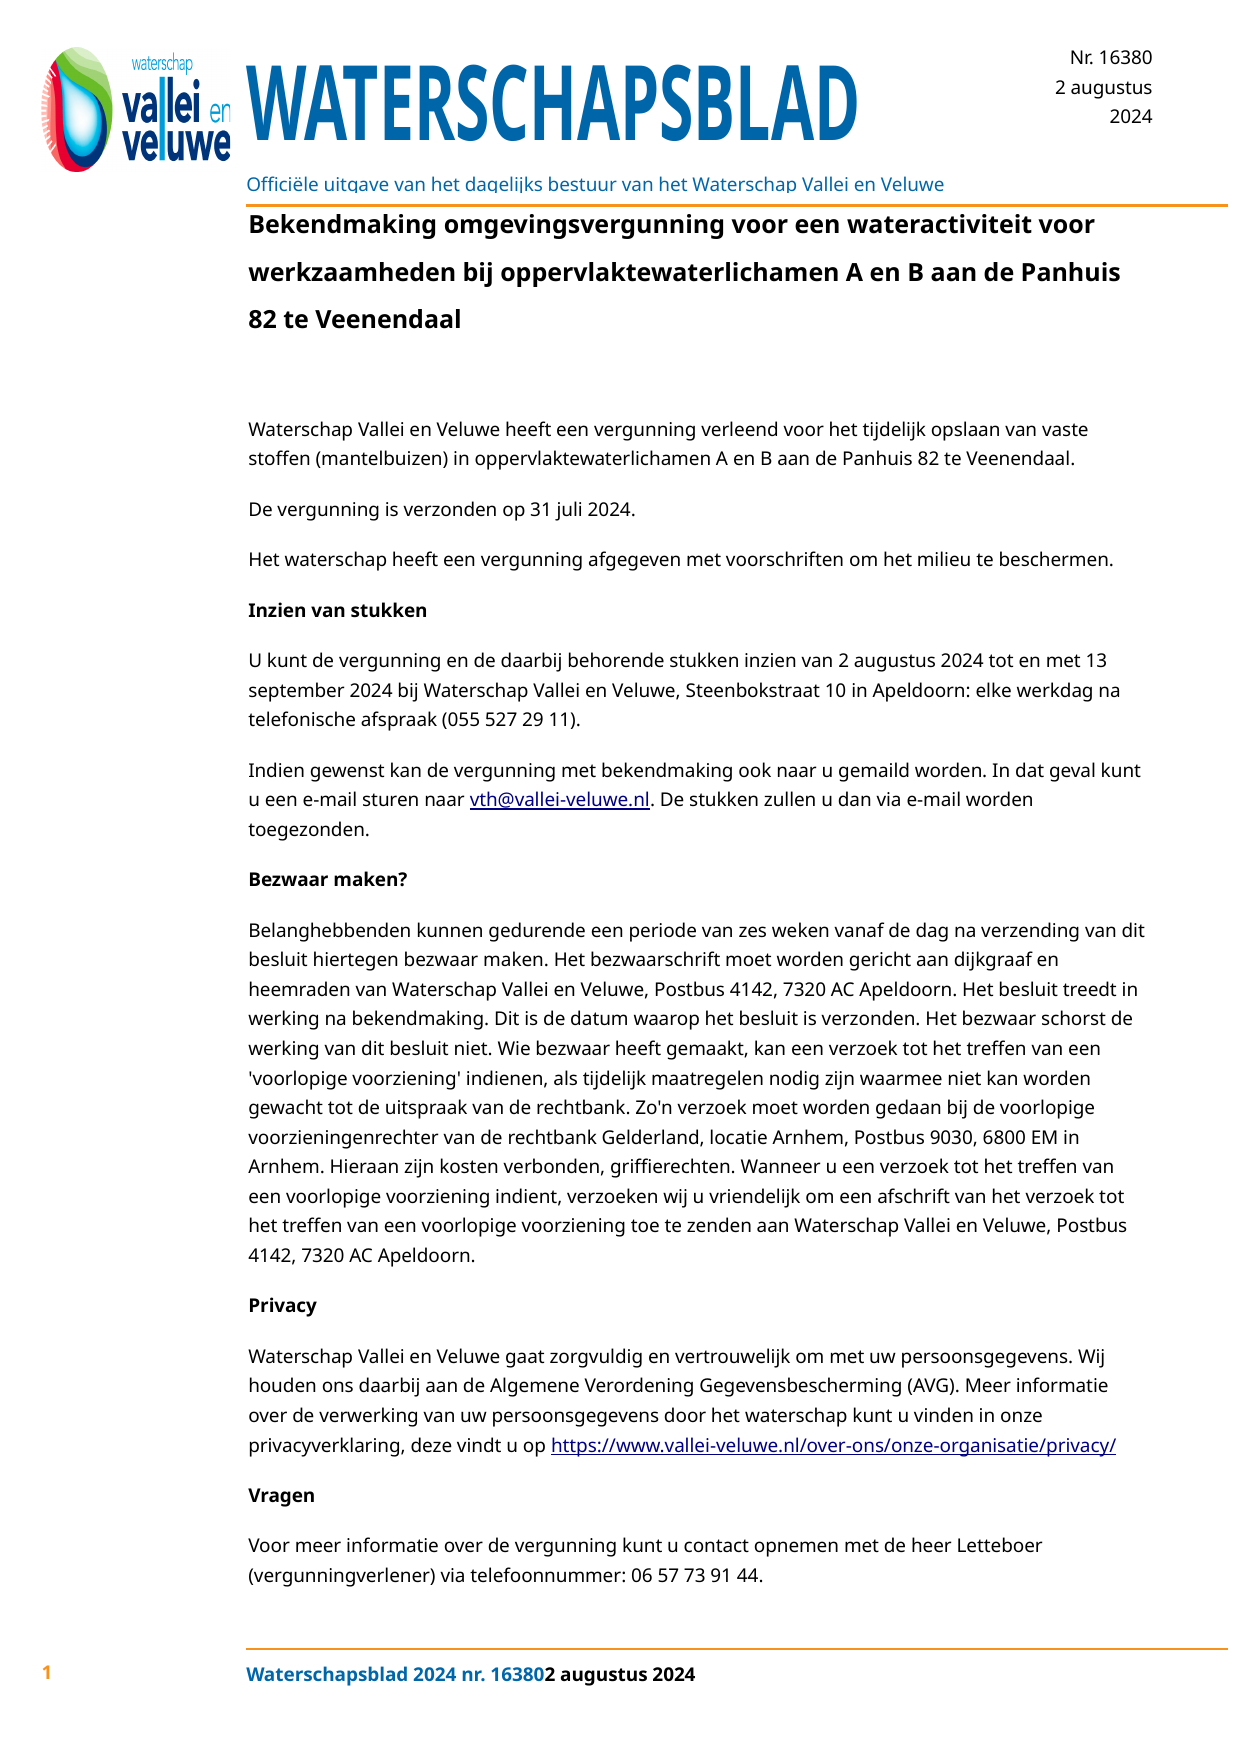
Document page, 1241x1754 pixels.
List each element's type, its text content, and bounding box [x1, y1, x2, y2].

text Inzien van stukken [248, 597, 1152, 622]
text Voor meer informatie over de vergunning kunt u contact opnemen met de heer Letteboer (vergunningverlener) via telefoonnummer: 06 57 73 91 44. [248, 1533, 1152, 1588]
text Belanghebbenden kunnen gedurende een periode van zes weken vanaf de dag na verzending van dit besluit hiertegen bezwaar maken. Het bezwaarschrift moet worden gericht aan dijkgraaf en heemraden van Waterschap Vallei en Veluwe, Postbus 4142, 7320 AC Apeldoorn. Het besluit treedt in werking na bekendmaking. Dit is de datum waarop het besluit is verzonden. Het bezwaar schorst de werking van dit besluit niet. Wie bezwaar heeft gemaakt, kan een verzoek tot het treffen van een 'voorlopige voorziening' indienen, als tijdelijk maatregelen nodig zijn waarmee niet kan worden gewacht tot de uitspraak van de rechtbank. Zo'n verzoek moet worden gedaan bij de voorlopige voorzieningenrechter van de rechtbank Gelderland, locatie Arnhem, Postbus 9030, 6800 EM in Arnhem. Hieraan zijn kosten verbonden, griffierechten. Wanneer u een verzoek tot het treffen van een voorlopige voorziening indient, verzoeken wij u vriendelijk om een afschrift van het verzoek tot het treffen van een voorlopige voorziening toe te zenden aan Waterschap Vallei en Veluwe, Postbus 4142, 7320 AC Apeldoorn. [248, 917, 1152, 1268]
text Privacy [248, 1293, 1152, 1318]
text Vragen [248, 1482, 1152, 1508]
text Indien gewenst kan de vergunning met bekendmaking ook naar u gemaild worden. In dat geval kunt u een e-mail sturen naar vth@vallei-veluwe.nl. De stukken zullen u dan via e-mail worden toegezonden. [248, 757, 1152, 842]
text Bezwaar maken? [248, 866, 1152, 892]
text U kunt de vergunning en de daarbij behorende stukken inzien van 2 augustus 2024 tot en met 13 september 2024 bij Waterschap Vallei en Veluwe, Steenbokstraat 10 in Apeldoorn: elke werkdag na telefonische afspraak (055 527 29 11). [248, 647, 1152, 732]
text Waterschap Vallei en Veluwe gaat zorgvuldig en vertrouwelijk om met uw persoonsgegevens. Wij houden ons daarbij aan de Algemene Verordening Gegevensbescherming (AVG). Meer informatie over de verwerking van uw persoonsgegevens door het waterschap kunt u vinden in onze privacyverklaring, deze vindt u op https://www.vallei-veluwe.nl/over-ons/onze-organisatie/privacy/ [248, 1343, 1152, 1457]
text Bekendmaking omgevingsvergunning voor een wateractiviteit voor werkzaamheden bij oppervlaktewaterlichamen A en B aan de Panhuis 82 te Veenendaal [248, 207, 1152, 336]
picture [41, 47, 231, 172]
text Het waterschap heeft een vergunning afgegeven met voorschriften om het milieu te beschermen. [248, 546, 1152, 572]
text Waterschap Vallei en Veluwe heeft een vergunning verleend voor het tijdelijk opslaan van vaste stoffen (mantelbuizen) in oppervlaktewaterlichamen A en B aan de Panhuis 82 te Veenendaal. [248, 416, 1152, 471]
text De vergunning is verzonden op 31 juli 2024. [248, 496, 1152, 522]
